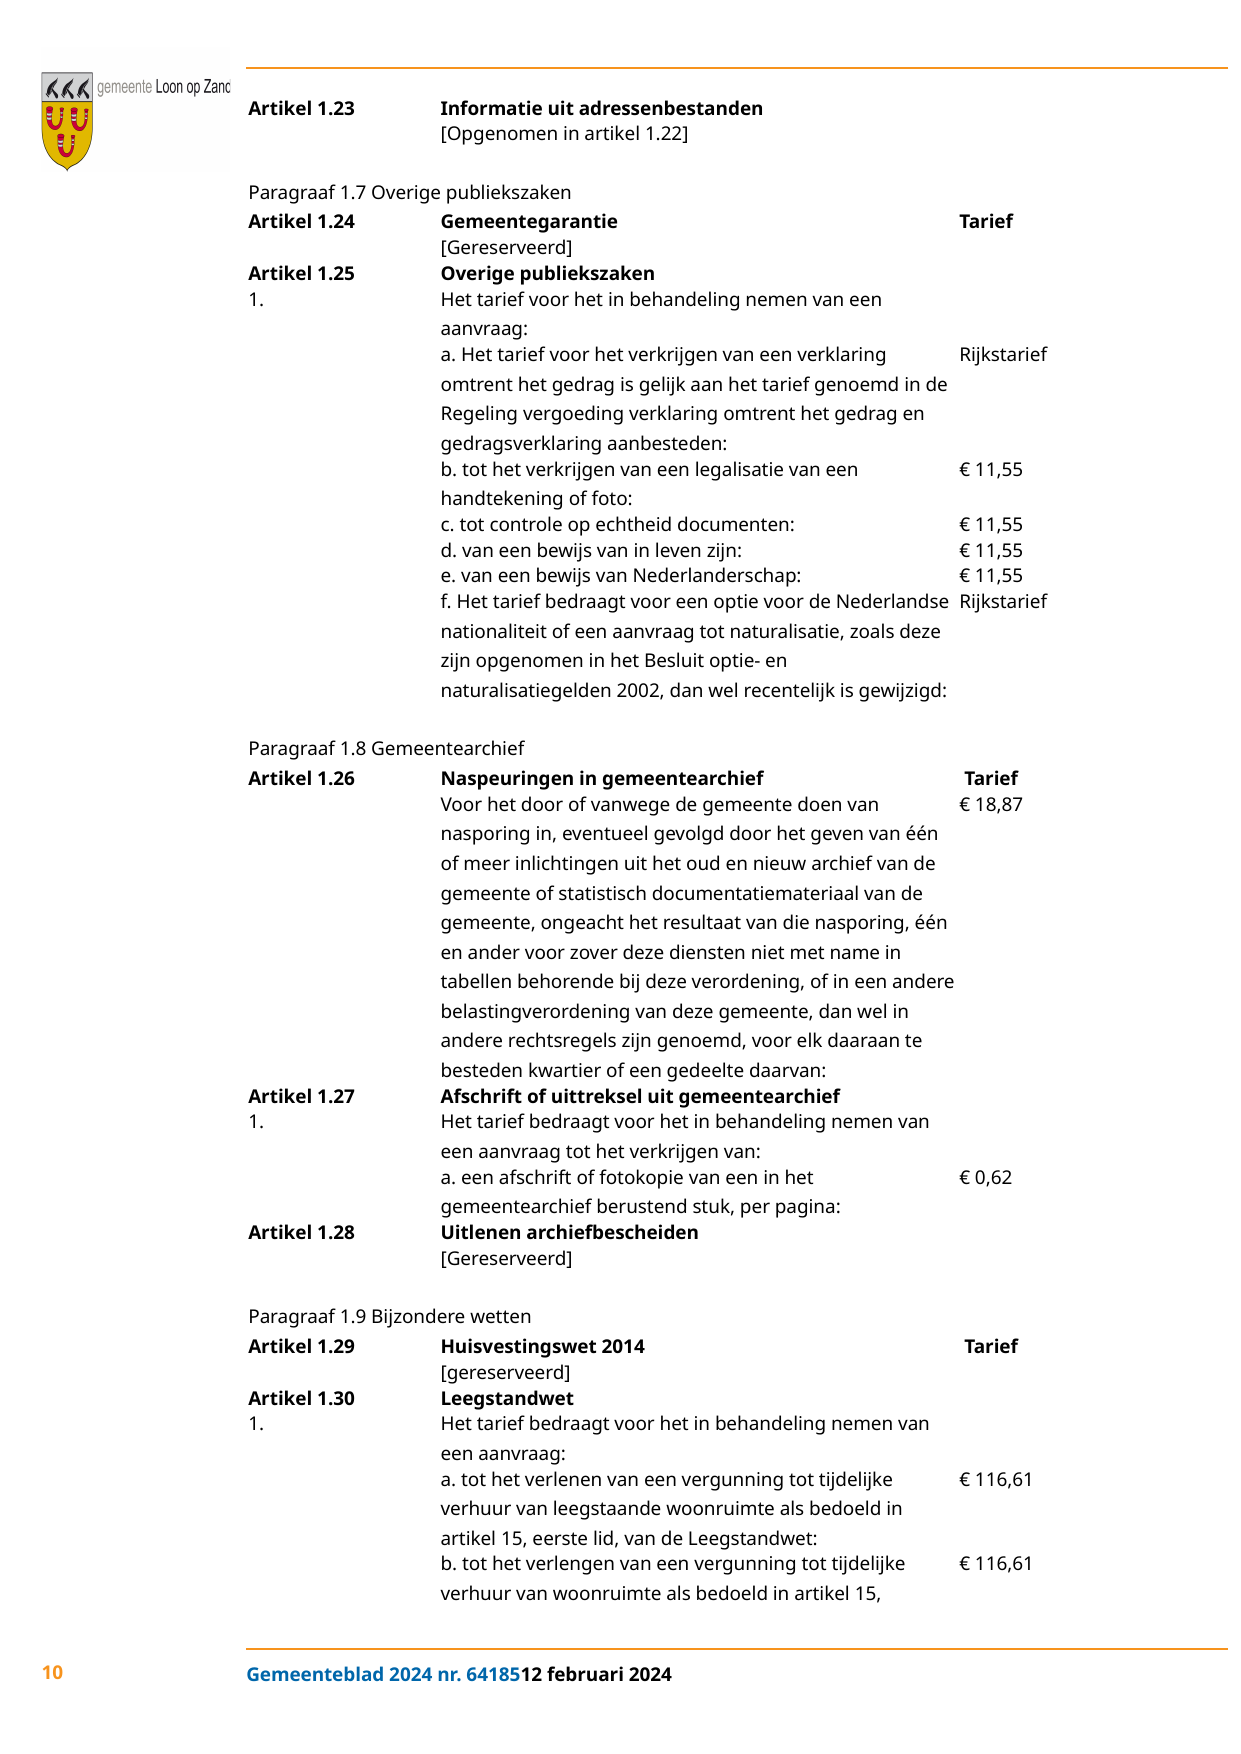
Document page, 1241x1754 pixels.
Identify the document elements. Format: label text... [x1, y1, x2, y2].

table_header Artikel 1.29 [248, 1333, 440, 1359]
table_header Naspeuringen in gemeentearchief [440, 765, 959, 791]
table_cell € 0,62 [959, 1164, 1152, 1219]
table_cell [248, 1164, 440, 1219]
table_cell € 11,55 [959, 511, 1152, 537]
table_cell Het tarief bedraagt voor het in behandeling nemen van een aanvraag: [440, 1410, 959, 1466]
table_cell [Gereserveerd] [440, 1245, 959, 1271]
table_cell f. Het tarief bedraagt voor een optie voor de Nederlandse nationaliteit of een aanvraag tot naturalisatie, zoals deze zijn opgenomen in het Besluit optie- en naturalisatiegelden 2002, dan wel recentelijk is gewijzigd: [440, 588, 959, 703]
table_cell € 116,61 [959, 1551, 1152, 1606]
table_cell [959, 121, 1152, 146]
table_cell d. van een bewijs van in leven zijn: [440, 537, 959, 562]
table_cell 1. [248, 1410, 440, 1466]
table_cell [248, 1466, 440, 1551]
table_cell € 11,55 [959, 563, 1152, 588]
table_cell [Gereserveerd] [440, 235, 959, 260]
table_cell 1. [248, 286, 440, 341]
table_cell € 18,87 [959, 791, 1152, 1083]
table_cell [248, 456, 440, 511]
table_cell [959, 1083, 1152, 1109]
table_cell € 116,61 [959, 1466, 1152, 1551]
table_cell Het tarief bedraagt voor het in behandeling nemen van een aanvraag tot het verkrijgen van: [440, 1109, 959, 1164]
table_cell [248, 121, 440, 146]
table_cell [959, 260, 1152, 286]
table_header Tarief [959, 765, 1152, 791]
table_cell a. Het tarief voor het verkrijgen van een verklaring omtrent het gedrag is gelijk aan het tarief genoemd in de Regeling vergoeding verklaring omtrent het gedrag en gedragsverklaring aanbesteden: [440, 341, 959, 456]
table_cell [959, 1385, 1152, 1410]
table_cell Overige publiekszaken [440, 260, 959, 286]
table_cell Afschrift of uittreksel uit gemeentearchief [440, 1083, 959, 1109]
table_cell c. tot controle op echtheid documenten: [440, 511, 959, 537]
table_cell € 11,55 [959, 537, 1152, 562]
table_cell [gereserveerd] [440, 1359, 959, 1385]
table_cell Informatie uit adressenbestanden [440, 95, 959, 121]
table_header Tarief [959, 1333, 1152, 1359]
table_cell Artikel 1.25 [248, 260, 440, 286]
table_cell € 11,55 [959, 456, 1152, 511]
table_cell [959, 1359, 1152, 1385]
table_cell Artikel 1.28 [248, 1219, 440, 1245]
table_cell Artikel 1.27 [248, 1083, 440, 1109]
table_cell Leegstandwet [440, 1385, 959, 1410]
table_cell [248, 791, 440, 1083]
table_cell [959, 1410, 1152, 1466]
table_cell a. een afschrift of fotokopie van een in het gemeentearchief berustend stuk, per pagina: [440, 1164, 959, 1219]
table_cell Voor het door of vanwege de gemeente doen van nasporing in, eventueel gevolgd door het geven van één of meer inlichtingen uit het oud en nieuw archief van de gemeente of statistisch documentatiemateriaal van de gemeente, ongeacht het resultaat van die nasporing, één en ander voor zover deze diensten niet met name in tabellen behorende bij deze verordening, of in een andere belastingverordening van deze gemeente, dan wel in andere rechtsregels zijn genoemd, voor elk daaraan te besteden kwartier of een gedeelte daarvan: [440, 791, 959, 1083]
table_header Tarief [959, 209, 1152, 234]
table_cell Uitlenen archiefbescheiden [440, 1219, 959, 1245]
text Paragraaf 1.7 Overige publiekszaken [248, 179, 1152, 205]
table_header Artikel 1.24 [248, 209, 440, 234]
text Paragraaf 1.9 Bijzondere wetten [248, 1303, 1152, 1329]
table_cell [248, 511, 440, 537]
table_cell [248, 563, 440, 588]
table_cell [248, 1245, 440, 1271]
table_cell [959, 235, 1152, 260]
table_cell [959, 1245, 1152, 1271]
table_cell [248, 1359, 440, 1385]
table_cell b. tot het verkrijgen van een legalisatie van een handtekening of foto: [440, 456, 959, 511]
table_cell [959, 1219, 1152, 1245]
table_cell a. tot het verlenen van een vergunning tot tijdelijke verhuur van leegstaande woonruimte als bedoeld in artikel 15, eerste lid, van de Leegstandwet: [440, 1466, 959, 1551]
table_header Artikel 1.26 [248, 765, 440, 791]
table_cell Het tarief voor het in behandeling nemen van een aanvraag: [440, 286, 959, 341]
table_cell b. tot het verlengen van een vergunning tot tijdelijke verhuur van woonruimte als bedoeld in artikel 15, [440, 1551, 959, 1606]
table_cell [248, 341, 440, 456]
table_cell [248, 537, 440, 562]
table_cell [248, 588, 440, 703]
table_header Gemeentegarantie [440, 209, 959, 234]
table_cell Rijkstarief [959, 341, 1152, 456]
table_cell [248, 1551, 440, 1606]
table_cell 1. [248, 1109, 440, 1164]
table_cell e. van een bewijs van Nederlanderschap: [440, 563, 959, 588]
table_header Huisvestingswet 2014 [440, 1333, 959, 1359]
table_cell Artikel 1.23 [248, 95, 440, 121]
table_cell [959, 95, 1152, 121]
table_cell [959, 286, 1152, 341]
table_cell [Opgenomen in artikel 1.22] [440, 121, 959, 146]
table_cell [959, 1109, 1152, 1164]
table_cell [248, 235, 440, 260]
table_cell Rijkstarief [959, 588, 1152, 703]
text Paragraaf 1.8 Gemeentearchief [248, 736, 1152, 761]
table_cell Artikel 1.30 [248, 1385, 440, 1410]
picture [41, 47, 231, 172]
